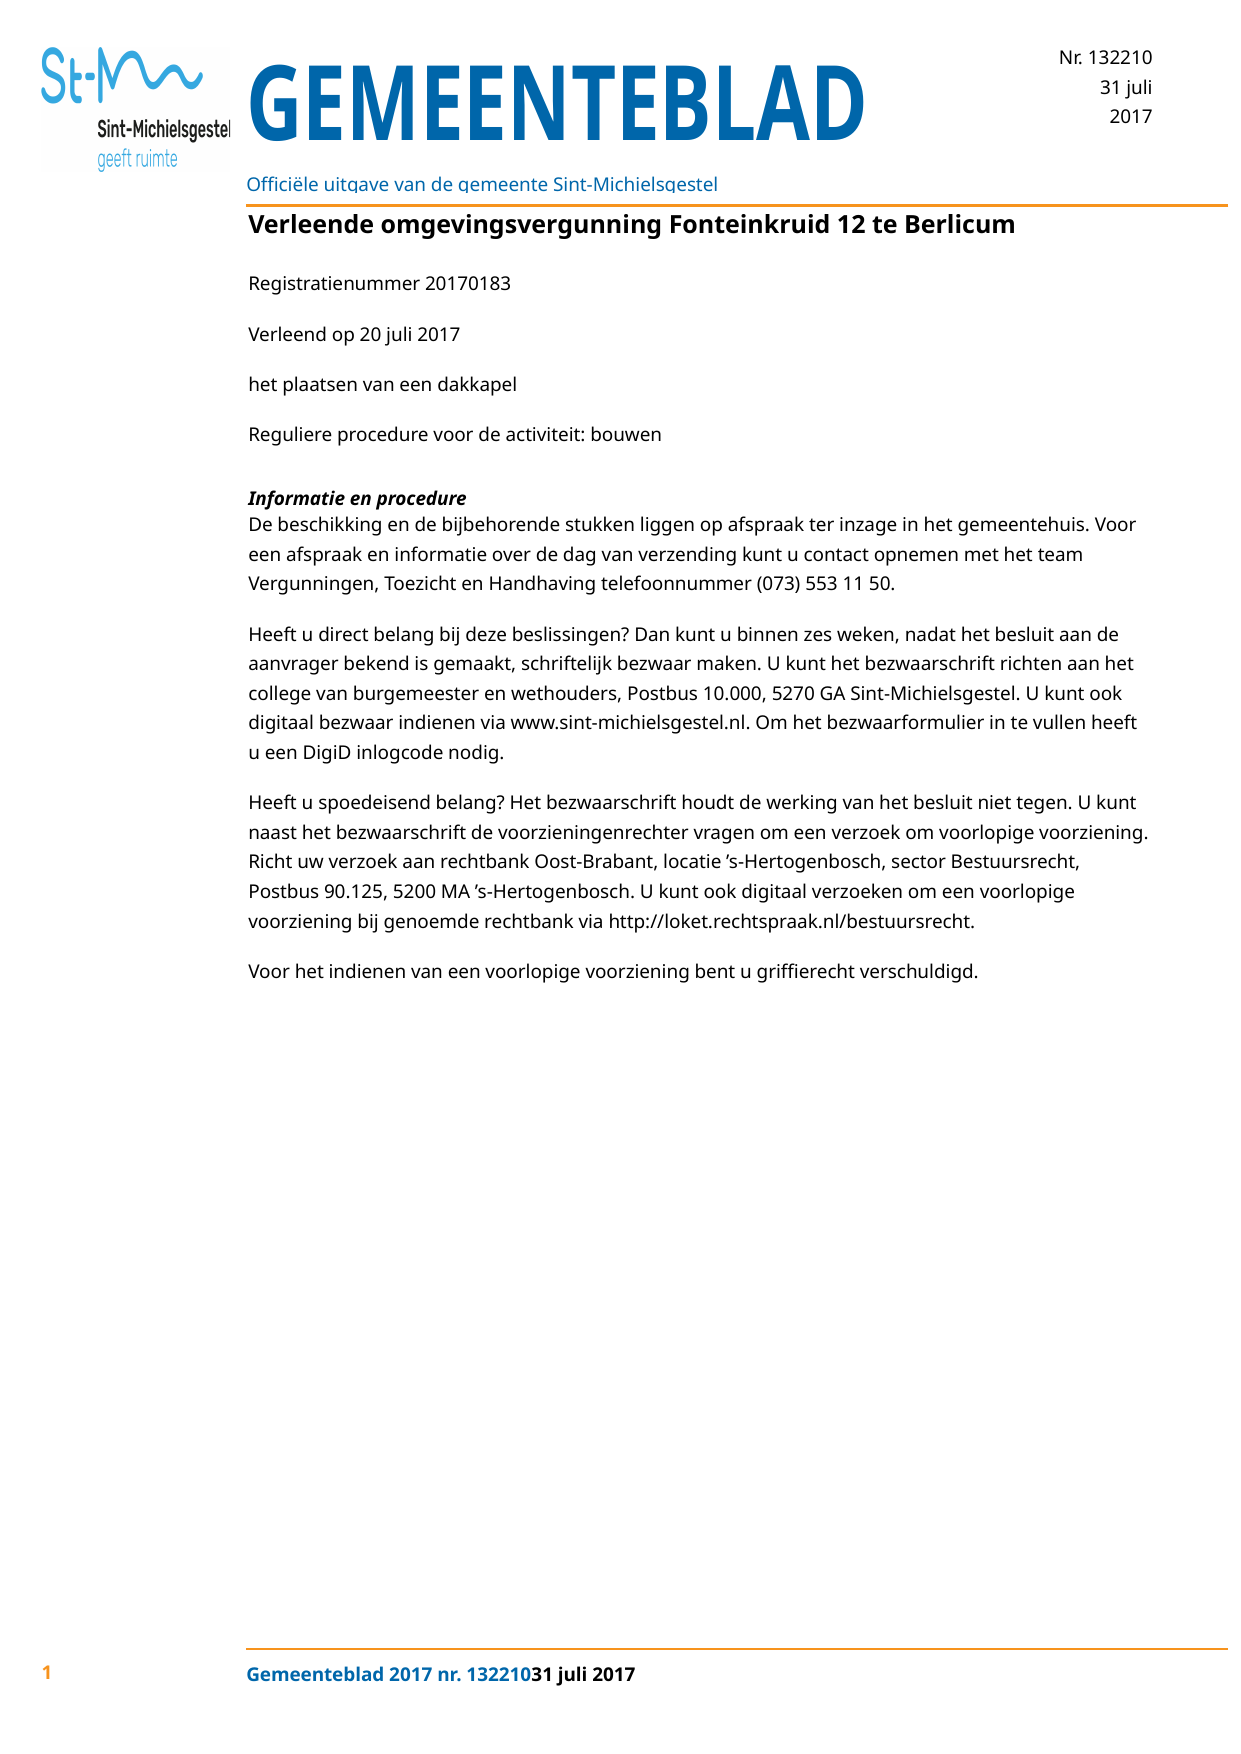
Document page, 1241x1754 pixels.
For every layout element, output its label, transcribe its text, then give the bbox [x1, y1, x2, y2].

text Voor het indienen van een voorlopige voorziening bent u griffierecht verschuldigd. [248, 958, 1152, 984]
text Registratienummer 20170183 [248, 270, 1152, 296]
text het plaatsen van een dakkapel [248, 371, 1152, 397]
picture [41, 47, 231, 172]
text Verleende omgevingsvergunning Fonteinkruid 12 te Berlicum [248, 207, 1152, 241]
text Informatie en procedure [248, 486, 1152, 511]
text Heeft u direct belang bij deze beslissingen? Dan kunt u binnen zes weken, nadat het besluit aan de aanvrager bekend is gemaakt, schriftelijk bezwaar maken. U kunt het bezwaarschrift richten aan het college van burgemeester en wethouders, Postbus 10.000, 5270 GA Sint-Michielsgestel. U kunt ook digitaal bezwaar indienen via www.sint-michielsgestel.nl. Om het bezwaarformulier in te vullen heeft u een DigiD inlogcode nodig. [248, 621, 1152, 765]
text Heeft u spoedeisend belang? Het bezwaarschrift houdt de werking van het besluit niet tegen. U kunt naast het bezwaarschrift de voorzieningenrechter vragen om een verzoek om voorlopige voorziening. Richt uw verzoek aan rechtbank Oost-Brabant, locatie ’s-Hertogenbosch, sector Bestuursrecht, Postbus 90.125, 5200 MA ’s-Hertogenbosch. U kunt ook digitaal verzoeken om een voorlopige voorziening bij genoemde rechtbank via http://loket.rechtspraak.nl/bestuursrecht. [248, 789, 1152, 934]
text Reguliere procedure voor de activiteit: bouwen [248, 422, 1152, 447]
text Verleend op 20 juli 2017 [248, 321, 1152, 346]
text De beschikking en de bijbehorende stukken liggen op afspraak ter inzage in het gemeentehuis. Voor een afspraak en informatie over de dag van verzending kunt u contact opnemen met het team Vergunningen, Toezicht en Handhaving telefoonnummer (073) 553 11 50. [248, 511, 1152, 596]
